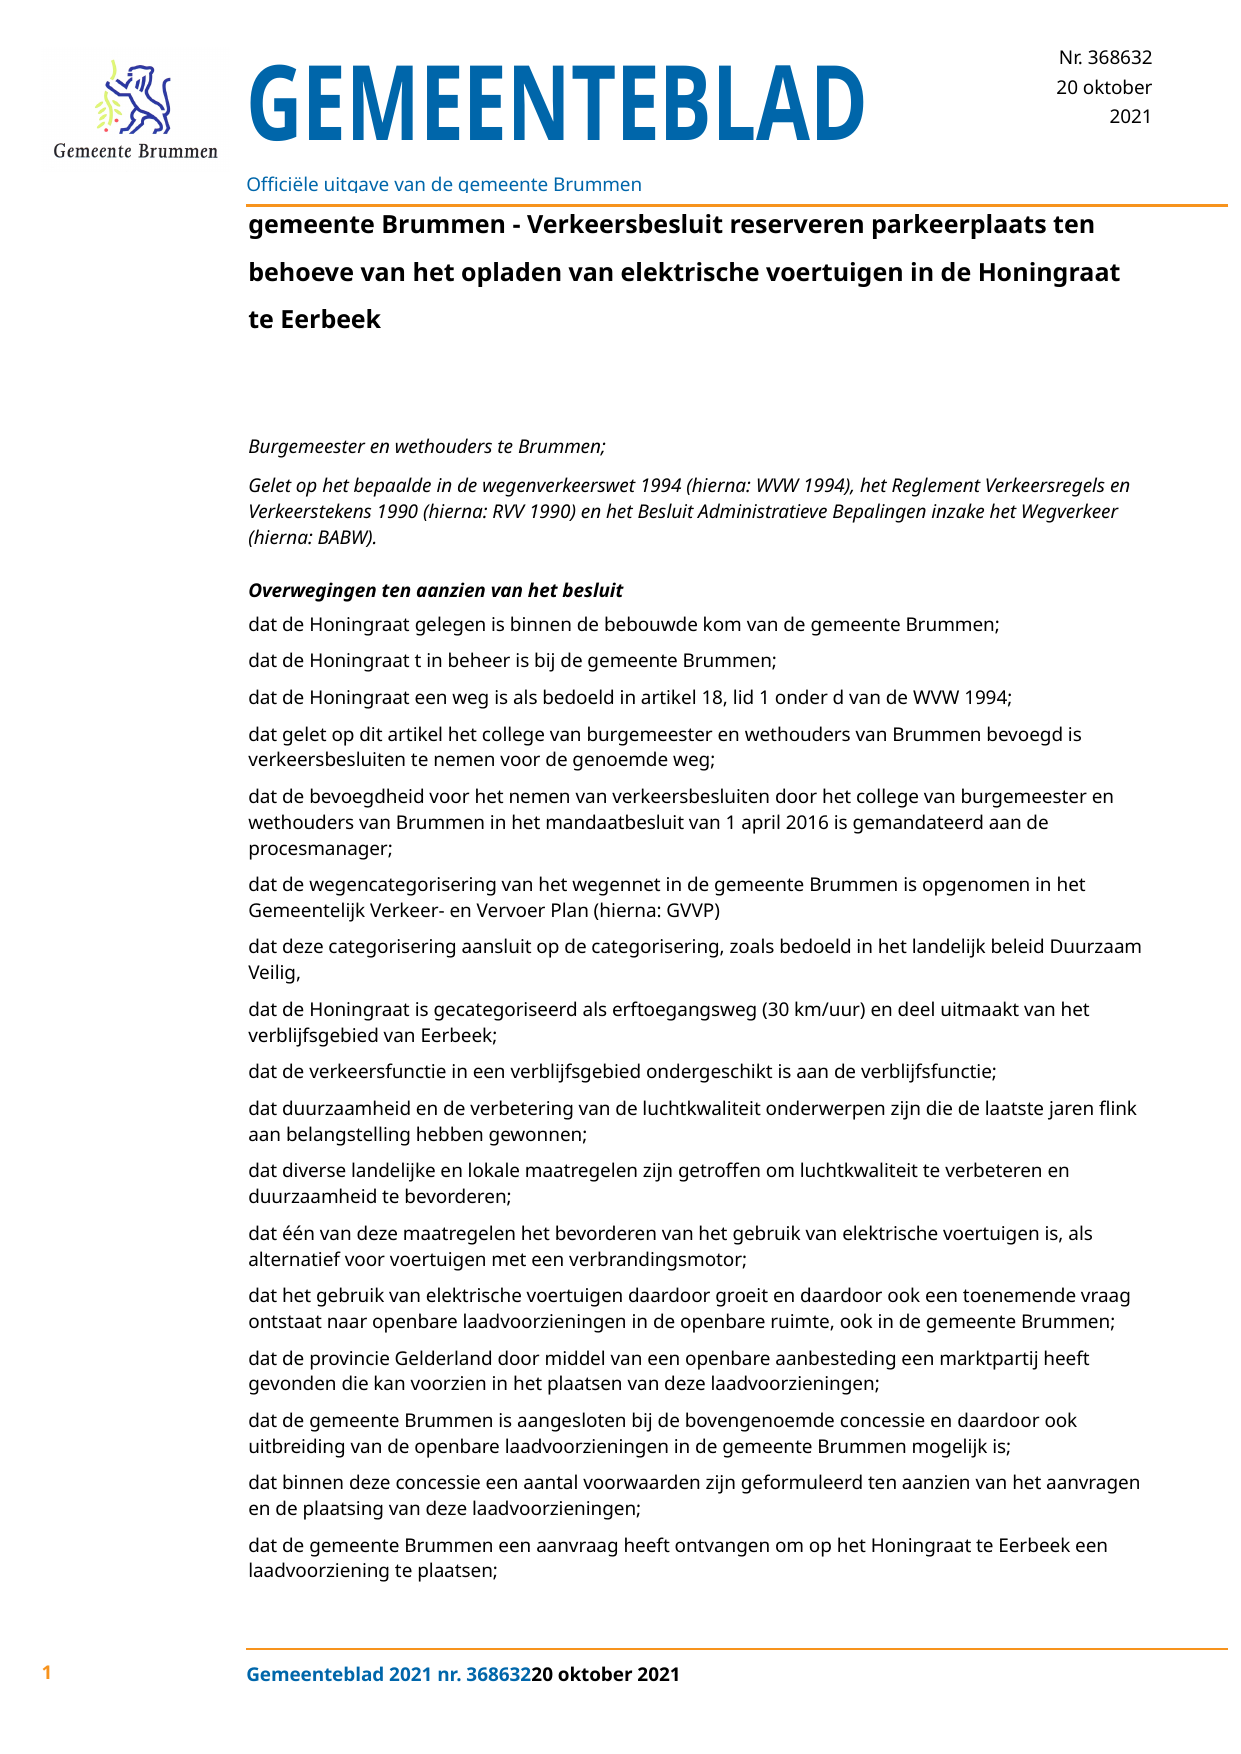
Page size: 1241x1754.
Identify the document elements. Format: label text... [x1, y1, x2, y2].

text dat de wegencategorisering van het wegennet in de gemeente Brummen is opgenomen in het Gemeentelijk Verkeer- en Vervoer Plan (hierna: GVVP) [248, 871, 1152, 923]
text dat diverse landelijke en lokale maatregelen zijn getroffen om luchtkwaliteit te verbeteren en duurzaamheid te bevorderen; [248, 1158, 1152, 1209]
text dat duurzaamheid en de verbetering van de luchtkwaliteit onderwerpen zijn die de laatste jaren flink aan belangstelling hebben gewonnen; [248, 1095, 1152, 1147]
text dat de Honingraat is gecategoriseerd als erftoegangsweg (30 km/uur) en deel uitmaakt van het verblijfsgebied van Eerbeek; [248, 996, 1152, 1048]
text Overwegingen ten aanzien van het besluit [248, 577, 1152, 602]
text dat de Honingraat een weg is als bedoeld in artikel 18, lid 1 onder d van de WVW 1994; [248, 684, 1152, 710]
text dat binnen deze concessie een aantal voorwaarden zijn geformuleerd ten aanzien van het aanvragen en de plaatsing van deze laadvoorzieningen; [248, 1469, 1152, 1521]
text dat de Honingraat gelegen is binnen de bebouwde kom van de gemeente Brummen; [248, 611, 1152, 637]
text dat gelet op dit artikel het college van burgemeester en wethouders van Brummen bevoegd is verkeersbesluiten te nemen voor de genoemde weg; [248, 721, 1152, 772]
text dat de Honingraat t in beheer is bij de gemeente Brummen; [248, 647, 1152, 673]
text Gelet op het bepaalde in de wegenverkeerswet 1994 (hierna: WVW 1994), het Reglement Verkeersregels en Verkeerstekens 1990 (hierna: RVV 1990) en het Besluit Administratieve Bepalingen inzake het Wegverkeer (hierna: BABW). [248, 472, 1152, 550]
text dat de gemeente Brummen een aanvraag heeft ontvangen om op het Honingraat te Eerbeek een laadvoorziening te plaatsen; [248, 1532, 1152, 1583]
text dat de gemeente Brummen is aangesloten bij de bovengenoemde concessie en daardoor ook uitbreiding van de openbare laadvoorzieningen in de gemeente Brummen mogelijk is; [248, 1407, 1152, 1459]
text dat de provincie Gelderland door middel van een openbare aanbesteding een marktpartij heeft gevonden die kan voorzien in het plaatsen van deze laadvoorzieningen; [248, 1345, 1152, 1396]
text dat één van deze maatregelen het bevorderen van het gebruik van elektrische voertuigen is, als alternatief voor voertuigen met een verbrandingsmotor; [248, 1220, 1152, 1271]
text gemeente Brummen - Verkeersbesluit reserveren parkeerplaats ten behoeve van het opladen van elektrische voertuigen in de Honingraat te Eerbeek [248, 207, 1152, 336]
text Burgemeester en wethouders te Brummen; [248, 433, 1152, 459]
text dat de verkeersfunctie in een verblijfsgebied ondergeschikt is aan de verblijfsfunctie; [248, 1058, 1152, 1084]
picture [41, 47, 231, 172]
text dat het gebruik van elektrische voertuigen daardoor groeit en daardoor ook een toenemende vraag ontstaat naar openbare laadvoorzieningen in de openbare ruimte, ook in de gemeente Brummen; [248, 1282, 1152, 1334]
text dat deze categorisering aansluit op de categorisering, zoals bedoeld in het landelijk beleid Duurzaam Veilig, [248, 934, 1152, 985]
text dat de bevoegdheid voor het nemen van verkeersbesluiten door het college van burgemeester en wethouders van Brummen in het mandaatbesluit van 1 april 2016 is gemandateerd aan de procesmanager; [248, 783, 1152, 860]
